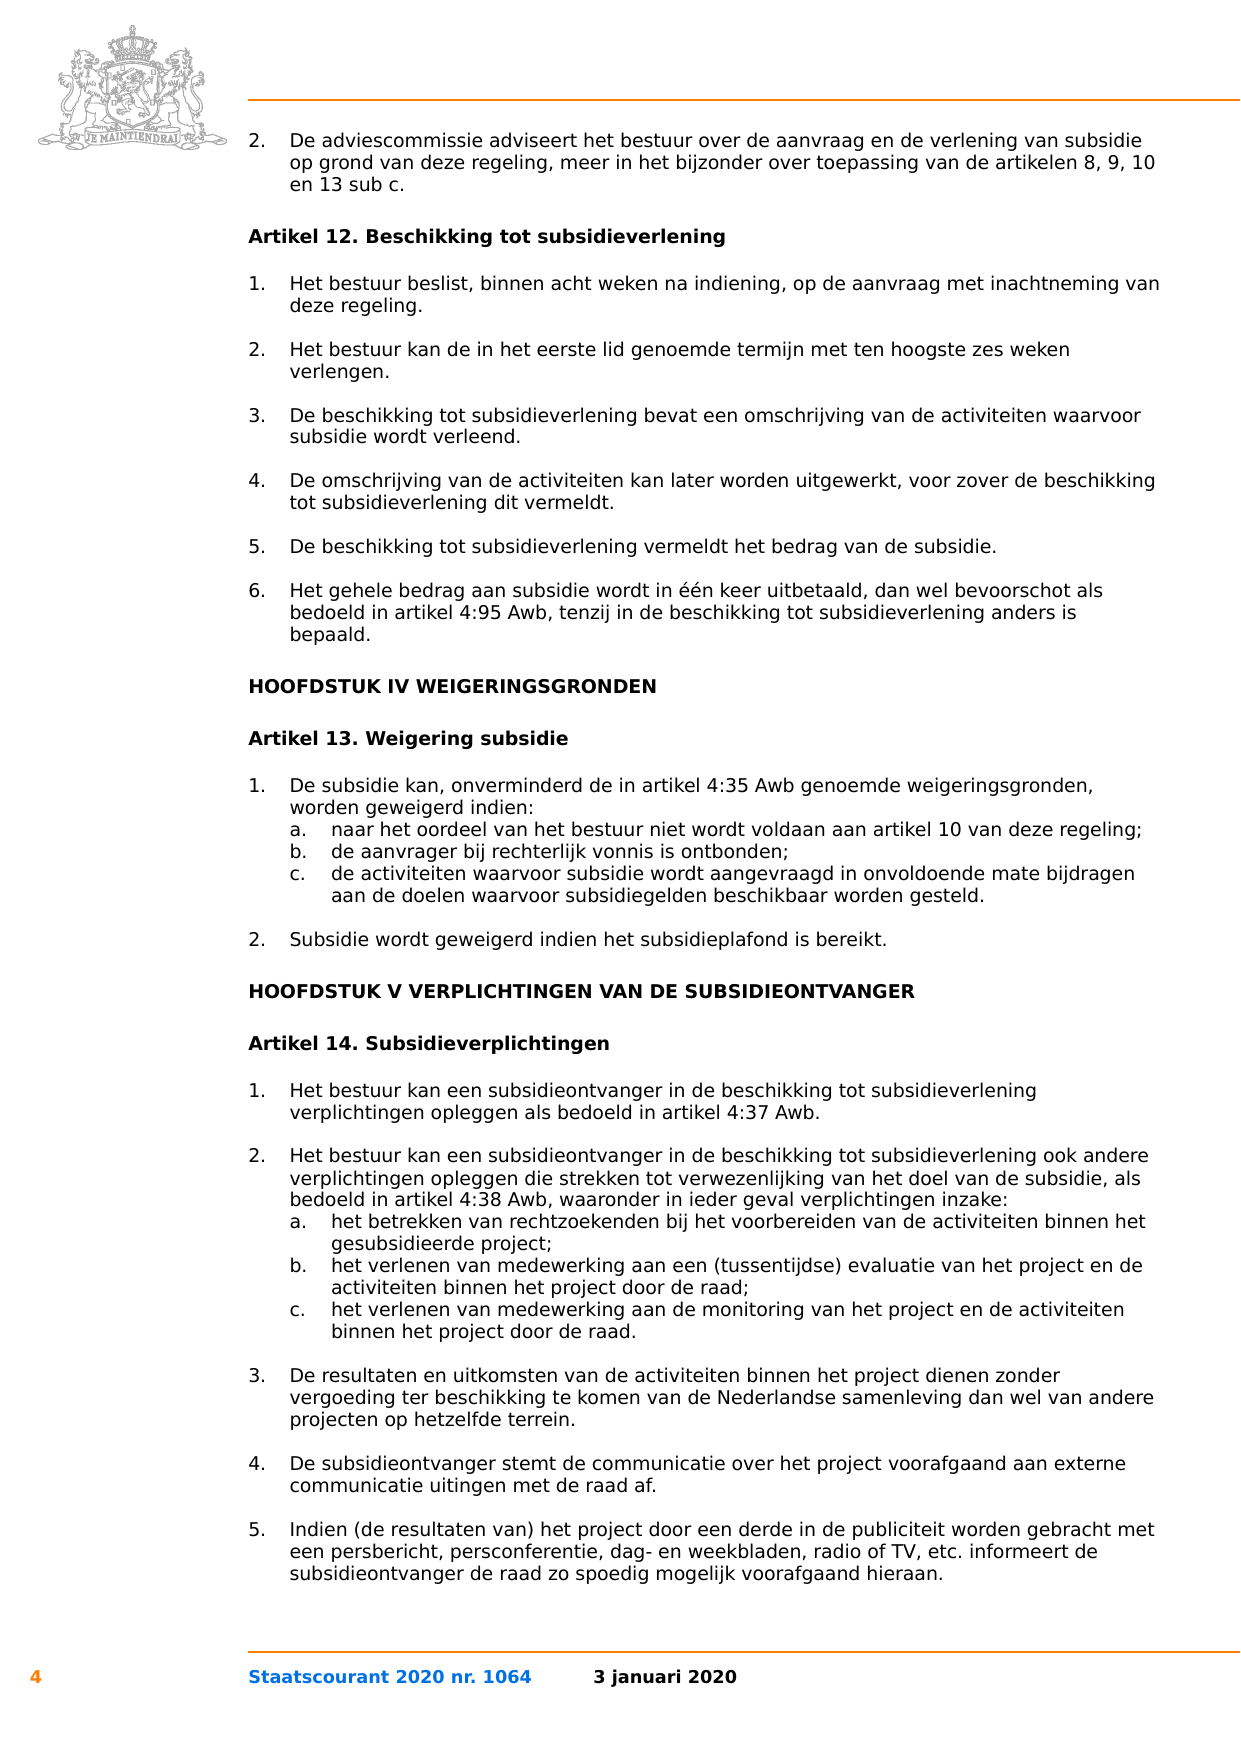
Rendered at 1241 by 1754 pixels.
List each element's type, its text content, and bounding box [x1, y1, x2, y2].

text 3. De resultaten en uitkomsten van de activiteiten binnen het project dienen zonder vergoeding ter beschikking te komen van de Nederlandse samenleving dan wel van andere projecten op hetzelfde terrein. [248, 1365, 1163, 1431]
text 2. De adviescommissie adviseert het bestuur over de aanvraag en de verlening van subsidie op grond van deze regeling, meer in het bijzonder over toepassing van de artikelen 8, 9, 10 en 13 sub c. [248, 130, 1163, 196]
text a. naar het oordeel van het bestuur niet wordt voldaan aan artikel 10 van deze regeling; [289, 819, 1163, 841]
text 6. Het gehele bedrag aan subsidie wordt in één keer uitbetaald, dan wel bevoorschot als bedoeld in artikel 4:95 Awb, tenzij in de beschikking tot subsidieverlening anders is bepaald. [248, 580, 1163, 646]
text 2. Het bestuur kan een subsidieontvanger in de beschikking tot subsidieverlening ook andere verplichtingen opleggen die strekken tot verwezenlijking van het doel van de subsidie, als bedoeld in artikel 4:38 Awb, waaronder in ieder geval verplichtingen inzake: [248, 1145, 1163, 1211]
subtitle Artikel 13. Weigering subsidie [248, 728, 1163, 750]
subtitle HOOFDSTUK IV WEIGERINGSGRONDEN [248, 676, 1163, 698]
text 1. Het bestuur beslist, binnen acht weken na indiening, op de aanvraag met inachtneming van deze regeling. [248, 273, 1163, 317]
text c. de activiteiten waarvoor subsidie wordt aangevraagd in onvoldoende mate bijdragen aan de doelen waarvoor subsidiegelden beschikbaar worden gesteld. [289, 863, 1163, 907]
text b. het verlenen van medewerking aan een (tussentijdse) evaluatie van het project en de activiteiten binnen het project door de raad; [289, 1255, 1163, 1299]
text 5. Indien (de resultaten van) het project door een derde in de publiciteit worden gebracht met een persbericht, persconferentie, dag- en weekbladen, radio of TV, etc. informeert de subsidieontvanger de raad zo spoedig mogelijk voorafgaand hieraan. [248, 1519, 1163, 1585]
text 3. De beschikking tot subsidieverlening bevat een omschrijving van de activiteiten waarvoor subsidie wordt verleend. [248, 404, 1163, 448]
text a. het betrekken van rechtzoekenden bij het voorbereiden van de activiteiten binnen het gesubsidieerde project; [289, 1211, 1163, 1255]
text 1. De subsidie kan, onverminderd de in artikel 4:35 Awb genoemde weigeringsgronden, worden geweigerd indien: [248, 775, 1163, 819]
subtitle Artikel 12. Beschikking tot subsidieverlening [248, 226, 1163, 248]
text 2. Het bestuur kan de in het eerste lid genoemde termijn met ten hoogste zes weken verlengen. [248, 339, 1163, 383]
text 1. Het bestuur kan een subsidieontvanger in de beschikking tot subsidieverlening verplichtingen opleggen als bedoeld in artikel 4:37 Awb. [248, 1079, 1163, 1123]
text 2. Subsidie wordt geweigerd indien het subsidieplafond is bereikt. [248, 929, 1163, 951]
text 4. De subsidieontvanger stemt de communicatie over het project voorafgaand aan externe communicatie uitingen met de raad af. [248, 1453, 1163, 1497]
text 4. De omschrijving van de activiteiten kan later worden uitgewerkt, voor zover de beschikking tot subsidieverlening dit vermeldt. [248, 470, 1163, 514]
subtitle Artikel 14. Subsidieverplichtingen [248, 1033, 1163, 1054]
picture [38, 25, 227, 150]
subtitle HOOFDSTUK V VERPLICHTINGEN VAN DE SUBSIDIEONTVANGER [248, 981, 1163, 1003]
text 5. De beschikking tot subsidieverlening vermeldt het bedrag van de subsidie. [248, 536, 1163, 558]
text b. de aanvrager bij rechterlijk vonnis is ontbonden; [289, 841, 1163, 863]
text c. het verlenen van medewerking aan de monitoring van het project en de activiteiten binnen het project door de raad. [289, 1299, 1163, 1343]
